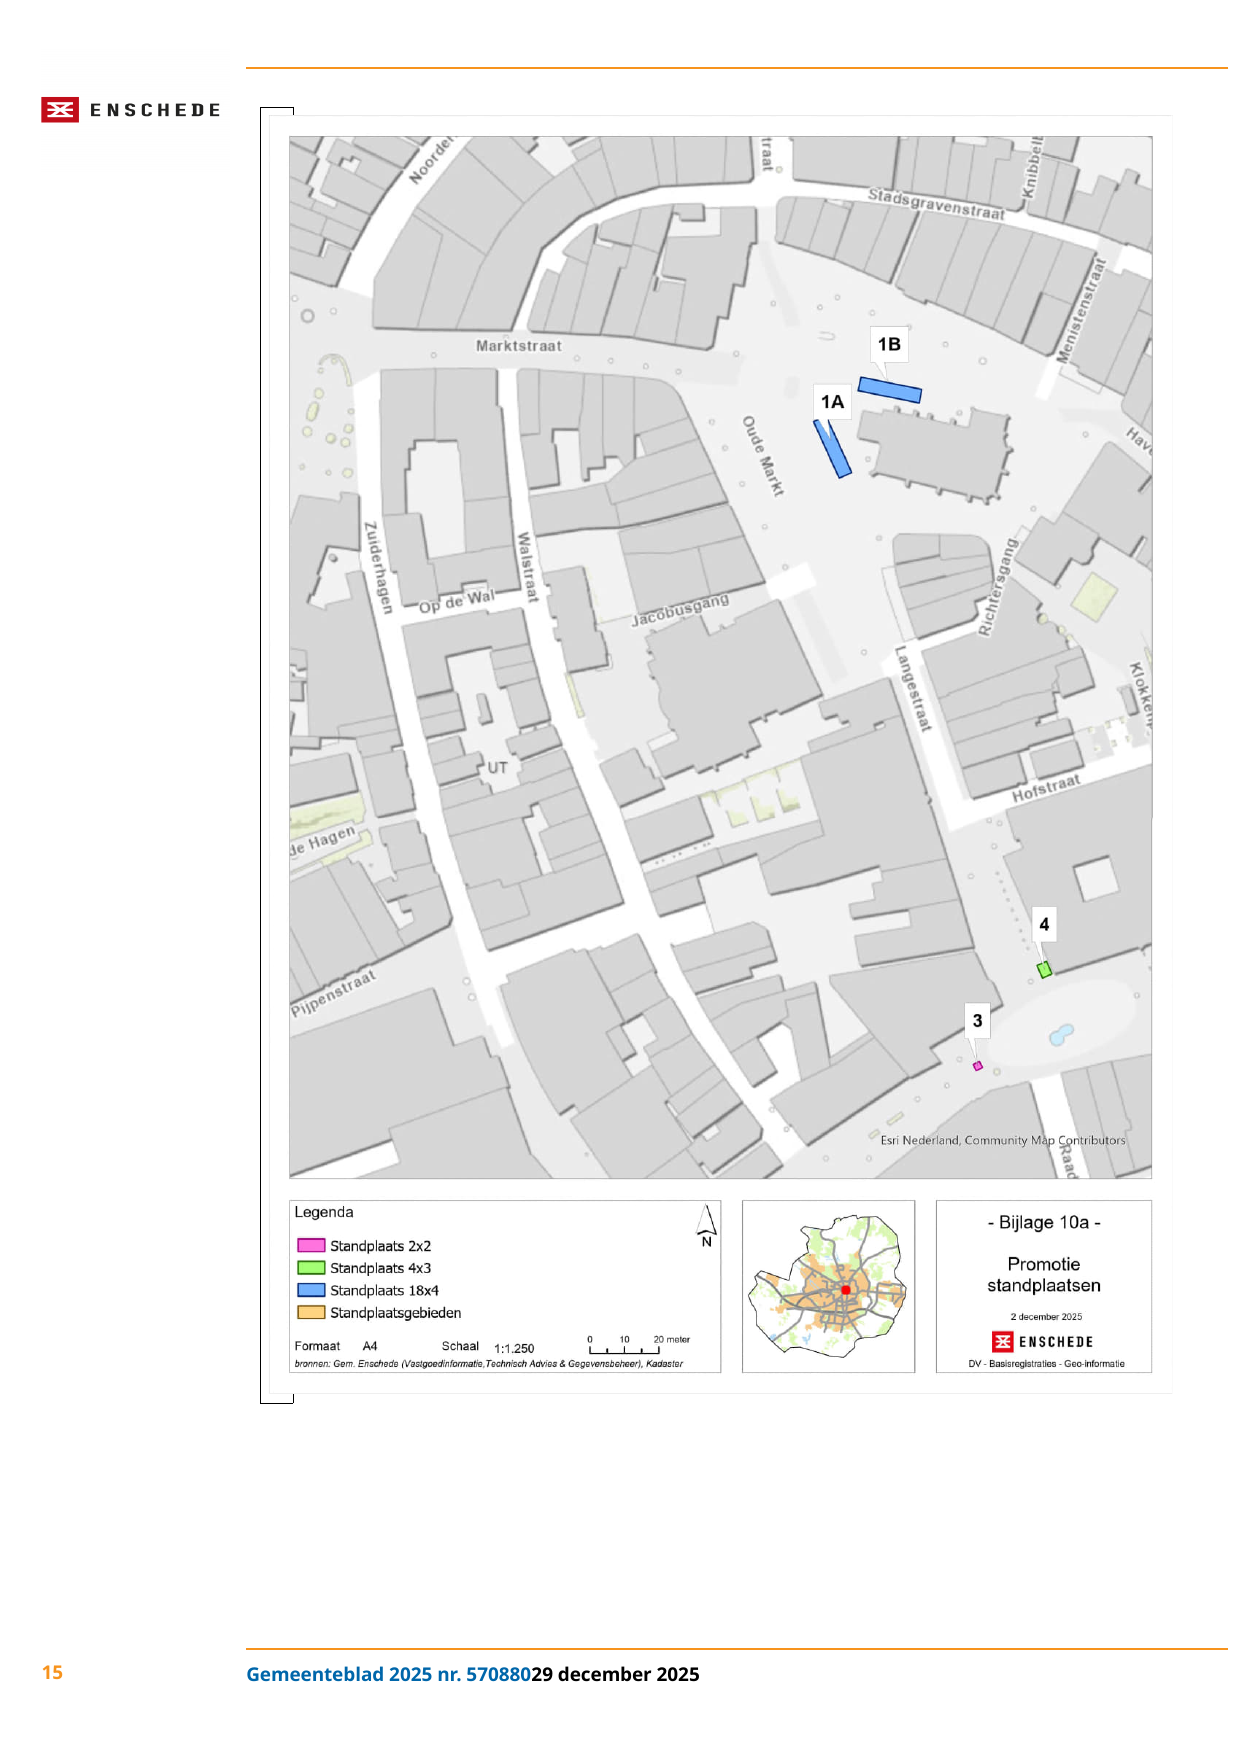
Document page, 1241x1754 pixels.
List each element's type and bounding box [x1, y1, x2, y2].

picture [41, 47, 231, 172]
picture [268, 115, 1173, 1394]
